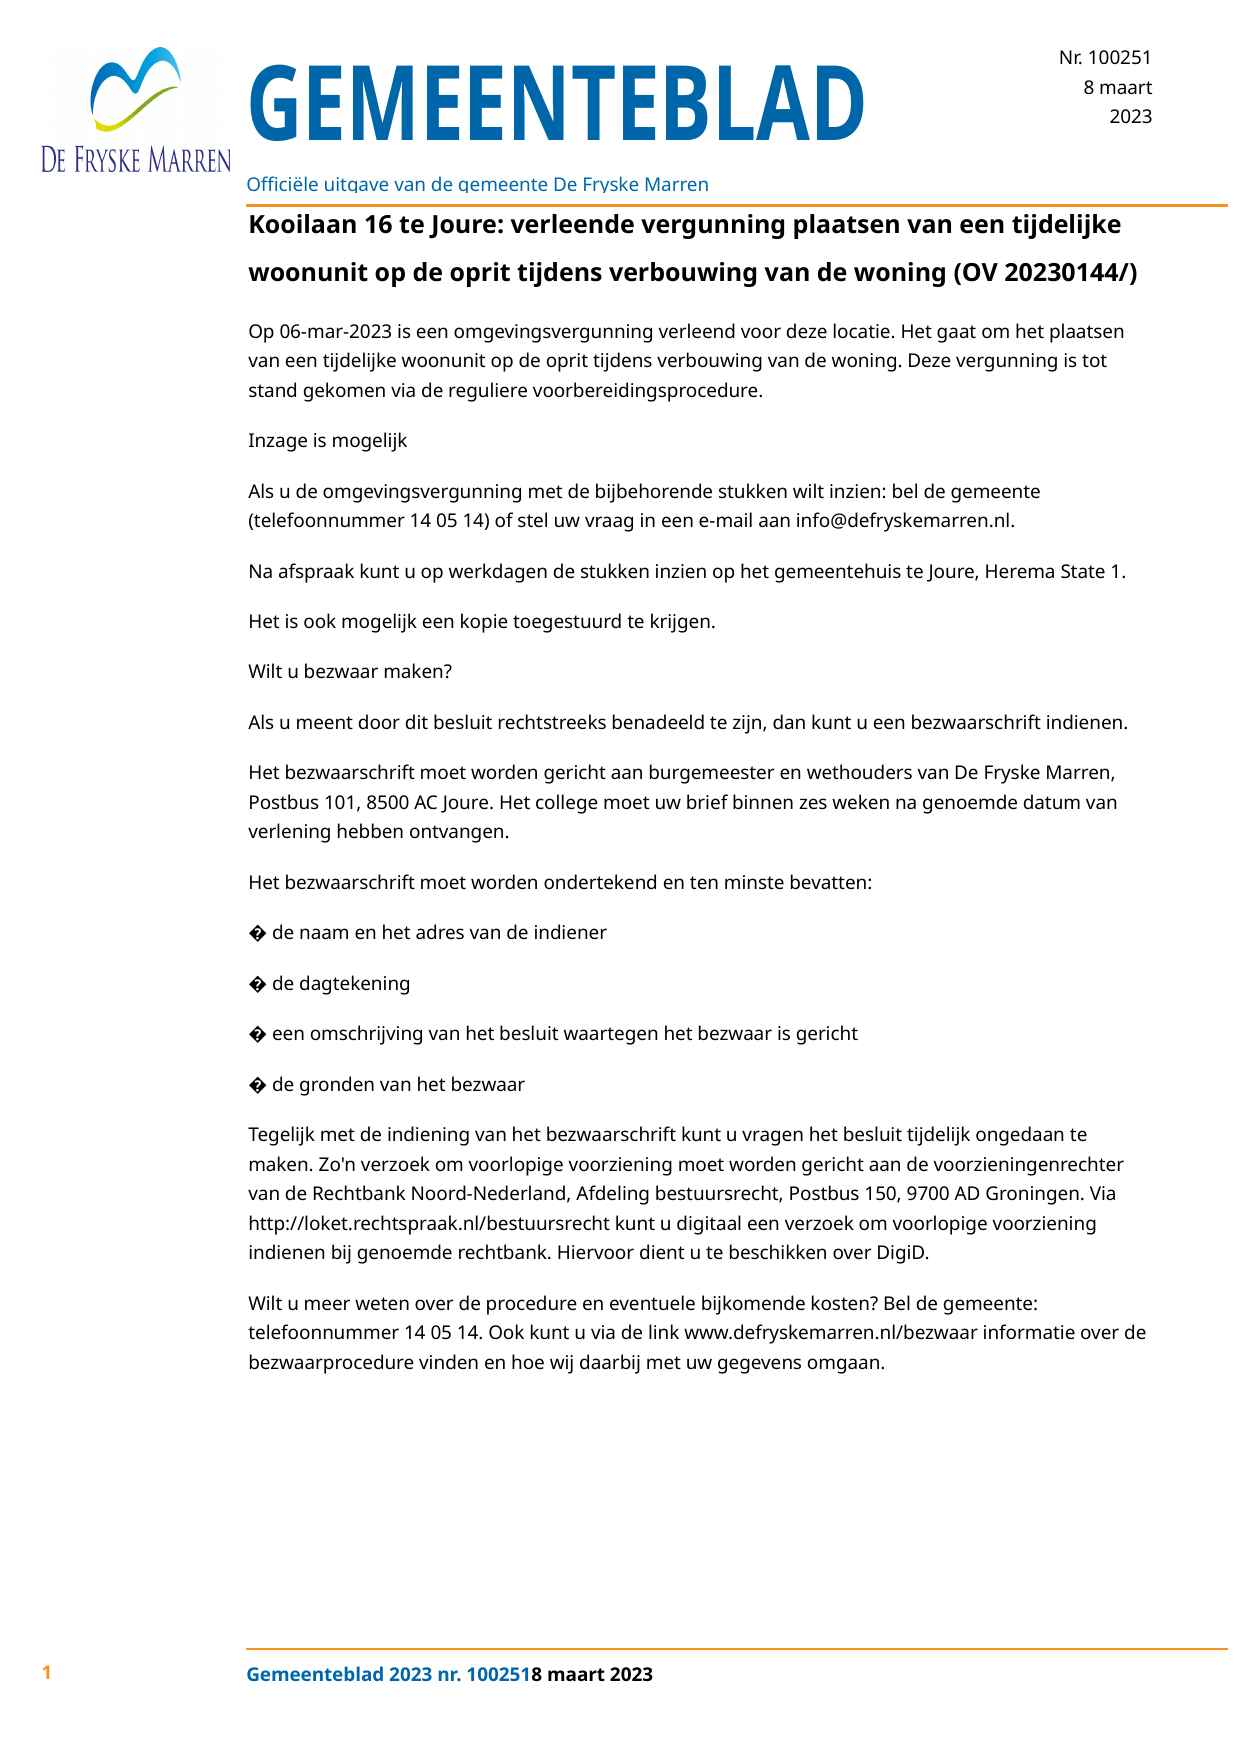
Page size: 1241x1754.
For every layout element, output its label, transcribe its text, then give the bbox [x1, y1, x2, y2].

text Het bezwaarschrift moet worden gericht aan burgemeester en wethouders van De Fryske Marren, Postbus 101, 8500 AC Joure. Het college moet uw brief binnen zes weken na genoemde datum van verlening hebben ontvangen. [248, 759, 1152, 844]
picture [41, 47, 231, 172]
text Kooilaan 16 te Joure: verleende vergunning plaatsen van een tijdelijke woonunit op de oprit tijdens verbouwing van de woning (OV 20230144/) [248, 207, 1152, 288]
text Als u de omgevingsvergunning met de bijbehorende stukken wilt inzien: bel de gemeente (telefoonnummer 14 05 14) of stel uw vraag in een e-mail aan info@defryskemarren.nl. [248, 478, 1152, 533]
text Na afspraak kunt u op werkdagen de stukken inzien op het gemeentehuis te Joure, Herema State 1. [248, 558, 1152, 584]
text Wilt u meer weten over de procedure en eventuele bijkomende kosten? Bel de gemeente: telefoonnummer 14 05 14. Ook kunt u via de link www.defryskemarren.nl/bezwaar informatie over de bezwaarprocedure vinden en hoe wij daarbij met uw gegevens omgaan. [248, 1290, 1152, 1375]
text Op 06-mar-2023 is een omgevingsvergunning verleend voor deze locatie. Het gaat om het plaatsen van een tijdelijke woonunit op de oprit tijdens verbouwing van de woning. Deze vergunning is tot stand gekomen via de reguliere voorbereidingsprocedure. [248, 318, 1152, 403]
text Als u meent door dit besluit rechtstreeks benadeeld te zijn, dan kunt u een bezwaarschrift indienen. [248, 709, 1152, 735]
text � de naam en het adres van de indiener [248, 919, 1152, 945]
text � een omschrijving van het besluit waartegen het bezwaar is gericht [248, 1020, 1152, 1046]
text Het bezwaarschrift moet worden ondertekend en ten minste bevatten: [248, 869, 1152, 895]
text � de dagtekening [248, 970, 1152, 996]
text Inzage is mogelijk [248, 427, 1152, 453]
text Het is ook mogelijk een kopie toegestuurd te krijgen. [248, 608, 1152, 634]
text Wilt u bezwaar maken? [248, 659, 1152, 684]
text � de gronden van het bezwaar [248, 1071, 1152, 1097]
text Tegelijk met de indiening van het bezwaarschrift kunt u vragen het besluit tijdelijk ongedaan te maken. Zo'n verzoek om voorlopige voorziening moet worden gericht aan de voorzieningenrechter van de Rechtbank Noord-Nederland, Afdeling bestuursrecht, Postbus 150, 9700 AD Groningen. Via http://loket.rechtspraak.nl/bestuursrecht kunt u digitaal een verzoek om voorlopige voorziening indienen bij genoemde rechtbank. Hiervoor dient u te beschikken over DigiD. [248, 1121, 1152, 1265]
